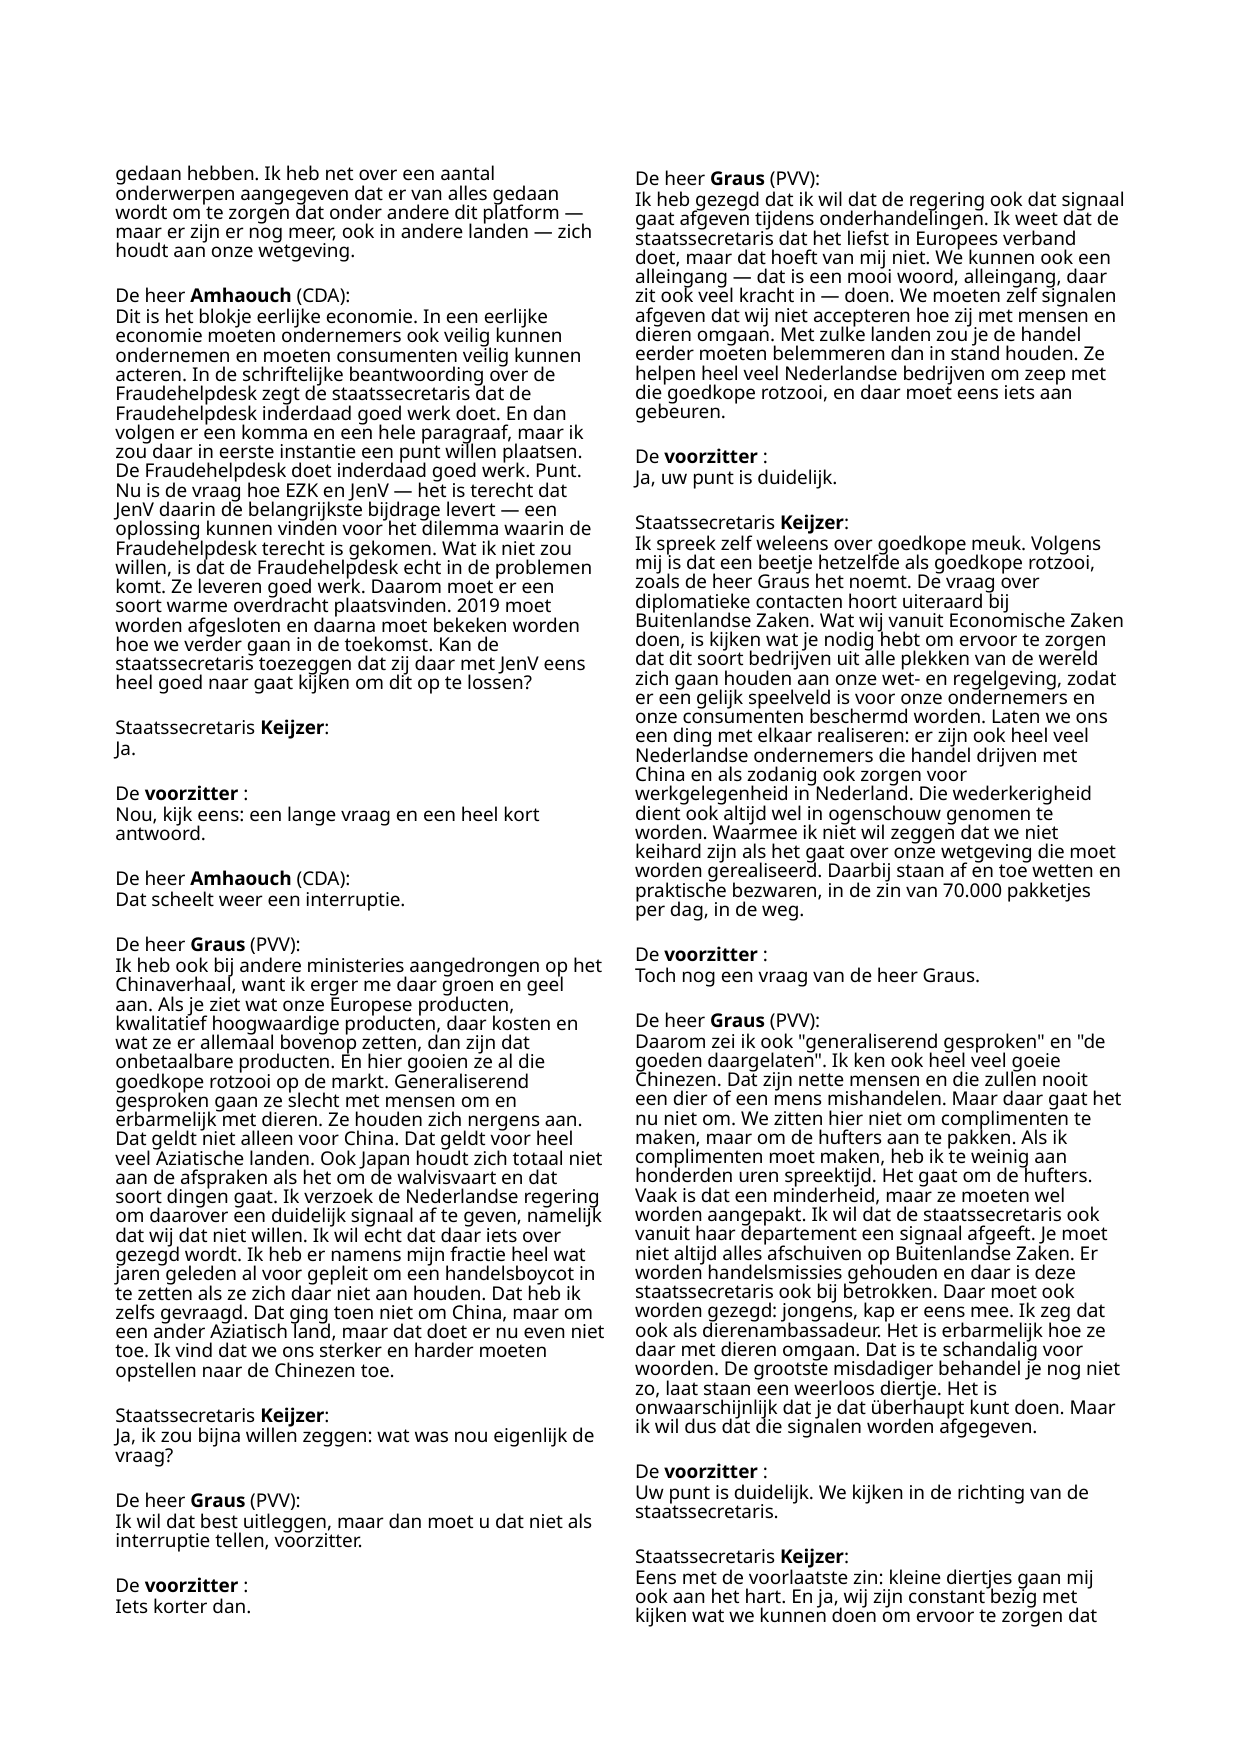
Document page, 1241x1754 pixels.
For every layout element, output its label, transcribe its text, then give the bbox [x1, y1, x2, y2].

text Daarom zei ik ook "generaliserend gesproken" en "de goeden daargelaten". Ik ken ook heel veel goeie Chinezen. Dat zijn nette mensen en die zullen nooit een dier of een mens mishandelen. Maar daar gaat het nu niet om. We zitten hier niet om complimenten te maken, maar om de hufters aan te pakken. Als ik complimenten moet maken, heb ik te weinig aan honderden uren spreektijd. Het gaat om de hufters. Vaak is dat een minderheid, maar ze moeten wel worden aangepakt. Ik wil dat de staatssecretaris ook vanuit haar departement een signaal afgeeft. Je moet niet altijd alles afschuiven op Buitenlandse Zaken. Er worden handelsmissies gehouden en daar is deze staatssecretaris ook bij betrokken. Daar moet ook worden gezegd: jongens, kap er eens mee. Ik zeg dat ook als dierenambassadeur. Het is erbarmelijk hoe ze daar met dieren omgaan. Dat is te schandalig voor woorden. De grootste misdadiger behandel je nog niet zo, laat staan een weerloos diertje. Het is onwaarschijnlijk dat je dat überhaupt kunt doen. Maar ik wil dus dat die signalen worden afgegeven. [635, 1033, 1125, 1437]
text De voorzitter : [115, 1572, 605, 1598]
text De heer Graus (PVV): [115, 931, 605, 957]
text De heer Graus (PVV): [115, 1487, 605, 1513]
text Staatssecretaris Keijzer: [115, 1402, 605, 1427]
text Dat scheelt weer een interruptie. [115, 891, 605, 910]
text De heer Graus (PVV): [635, 165, 1125, 191]
text De voorzitter : [115, 780, 605, 806]
text Ja, uw punt is duidelijk. [635, 469, 1125, 488]
text Ja, ik zou bijna willen zeggen: wat was nou eigenlijk de vraag? [115, 1427, 605, 1466]
text Ik spreek zelf weleens over goedkope meuk. Volgens mij is dat een beetje hetzelfde als goedkope rotzooi, zoals de heer Graus het noemt. De vraag over diplomatieke contacten hoort uiteraard bij Buitenlandse Zaken. Wat wij vanuit Economische Zaken doen, is kijken wat je nodig hebt om ervoor te zorgen dat dit soort bedrijven uit alle plekken van de wereld zich gaan houden aan onze wet- en regelgeving, zodat er een gelijk speelveld is voor onze ondernemers en onze consumenten beschermd worden. Laten we ons een ding met elkaar realiseren: er zijn ook heel veel Nederlandse ondernemers die handel drijven met China en als zodanig ook zorgen voor werkgelegenheid in Nederland. Die wederkerigheid dient ook altijd wel in ogenschouw genomen te worden. Waarmee ik niet wil zeggen dat we niet keihard zijn als het gaat over onze wetgeving die moet worden gerealiseerd. Daarbij staan af en toe wetten en praktische bezwaren, in de zin van 70.000 pakketjes per dag, in de weg. [635, 535, 1125, 920]
text Iets korter dan. [115, 1598, 605, 1617]
text Uw punt is duidelijk. We kijken in de richting van de staatssecretaris. [635, 1484, 1125, 1522]
text gedaan hebben. Ik heb net over een aantal onderwerpen aangegeven dat er van alles gedaan wordt om te zorgen dat onder andere dit platform — maar er zijn er nog meer, ook in andere landen — zich houdt aan onze wetgeving. [115, 165, 605, 262]
text Nou, kijk eens: een lange vraag en een heel kort antwoord. [115, 806, 605, 844]
text De heer Amhaouch (CDA): [115, 865, 605, 891]
text De heer Amhaouch (CDA): [115, 282, 605, 308]
text Staatssecretaris Keijzer: [115, 714, 605, 740]
text De voorzitter : [635, 941, 1125, 967]
text Staatssecretaris Keijzer: [635, 1543, 1125, 1569]
text Ja. [115, 740, 605, 759]
text De voorzitter : [635, 443, 1125, 469]
text Toch nog een vraag van de heer Graus. [635, 967, 1125, 986]
text Ik heb ook bij andere ministeries aangedrongen op het Chinaverhaal, want ik erger me daar groen en geel aan. Als je ziet wat onze Europese producten, kwalitatief hoogwaardige producten, daar kosten en wat ze er allemaal bovenop zetten, dan zijn dat onbetaalbare producten. En hier gooien ze al die goedkope rotzooi op de markt. Generaliserend gesproken gaan ze slecht met mensen om en erbarmelijk met dieren. Ze houden zich nergens aan. Dat geldt niet alleen voor China. Dat geldt voor heel veel Aziatische landen. Ook Japan houdt zich totaal niet aan de afspraken als het om de walvisvaart en dat soort dingen gaat. Ik verzoek de Nederlandse regering om daarover een duidelijk signaal af te geven, namelijk dat wij dat niet willen. Ik wil echt dat daar iets over gezegd wordt. Ik heb er namens mijn fractie heel wat jaren geleden al voor gepleit om een handelsboycot in te zetten als ze zich daar niet aan houden. Dat heb ik zelfs gevraagd. Dat ging toen niet om China, maar om een ander Aziatisch land, maar dat doet er nu even niet toe. Ik vind dat we ons sterker en harder moeten opstellen naar de Chinezen toe. [115, 957, 605, 1381]
text Staatssecretaris Keijzer: [635, 509, 1125, 535]
text Dit is het blokje eerlijke economie. In een eerlijke economie moeten ondernemers ook veilig kunnen ondernemen en moeten consumenten veilig kunnen acteren. In de schriftelijke beantwoording over de Fraudehelpdesk zegt de staatssecretaris dat de Fraudehelpdesk inderdaad goed werk doet. En dan volgen er een komma en een hele paragraaf, maar ik zou daar in eerste instantie een punt willen plaatsen. De Fraudehelpdesk doet inderdaad goed werk. Punt. Nu is de vraag hoe EZK en JenV — het is terecht dat JenV daarin de belangrijkste bijdrage levert — een oplossing kunnen vinden voor het dilemma waarin de Fraudehelpdesk terecht is gekomen. Wat ik niet zou willen, is dat de Fraudehelpdesk echt in de problemen komt. Ze leveren goed werk. Daarom moet er een soort warme overdracht plaatsvinden. 2019 moet worden afgesloten en daarna moet bekeken worden hoe we verder gaan in de toekomst. Kan de staatssecretaris toezeggen dat zij daar met JenV eens heel goed naar gaat kijken om dit op te lossen? [115, 308, 605, 694]
text Eens met de voorlaatste zin: kleine diertjes gaan mij ook aan het hart. En ja, wij zijn constant bezig met kijken wat we kunnen doen om ervoor te zorgen dat [635, 1569, 1125, 1627]
text De heer Graus (PVV): [635, 1007, 1125, 1033]
text Ik wil dat best uitleggen, maar dan moet u dat niet als interruptie tellen, voorzitter. [115, 1513, 605, 1551]
text Ik heb gezegd dat ik wil dat de regering ook dat signaal gaat afgeven tijdens onderhandelingen. Ik weet dat de staatssecretaris dat het liefst in Europees verband doet, maar dat hoeft van mij niet. We kunnen ook een alleingang — dat is een mooi woord, alleingang, daar zit ook veel kracht in — doen. We moeten zelf signalen afgeven dat wij niet accepteren hoe zij met mensen en dieren omgaan. Met zulke landen zou je de handel eerder moeten belemmeren dan in stand houden. Ze helpen heel veel Nederlandse bedrijven om zeep met die goedkope rotzooi, en daar moet eens iets aan gebeuren. [635, 191, 1125, 422]
text De voorzitter : [635, 1458, 1125, 1484]
